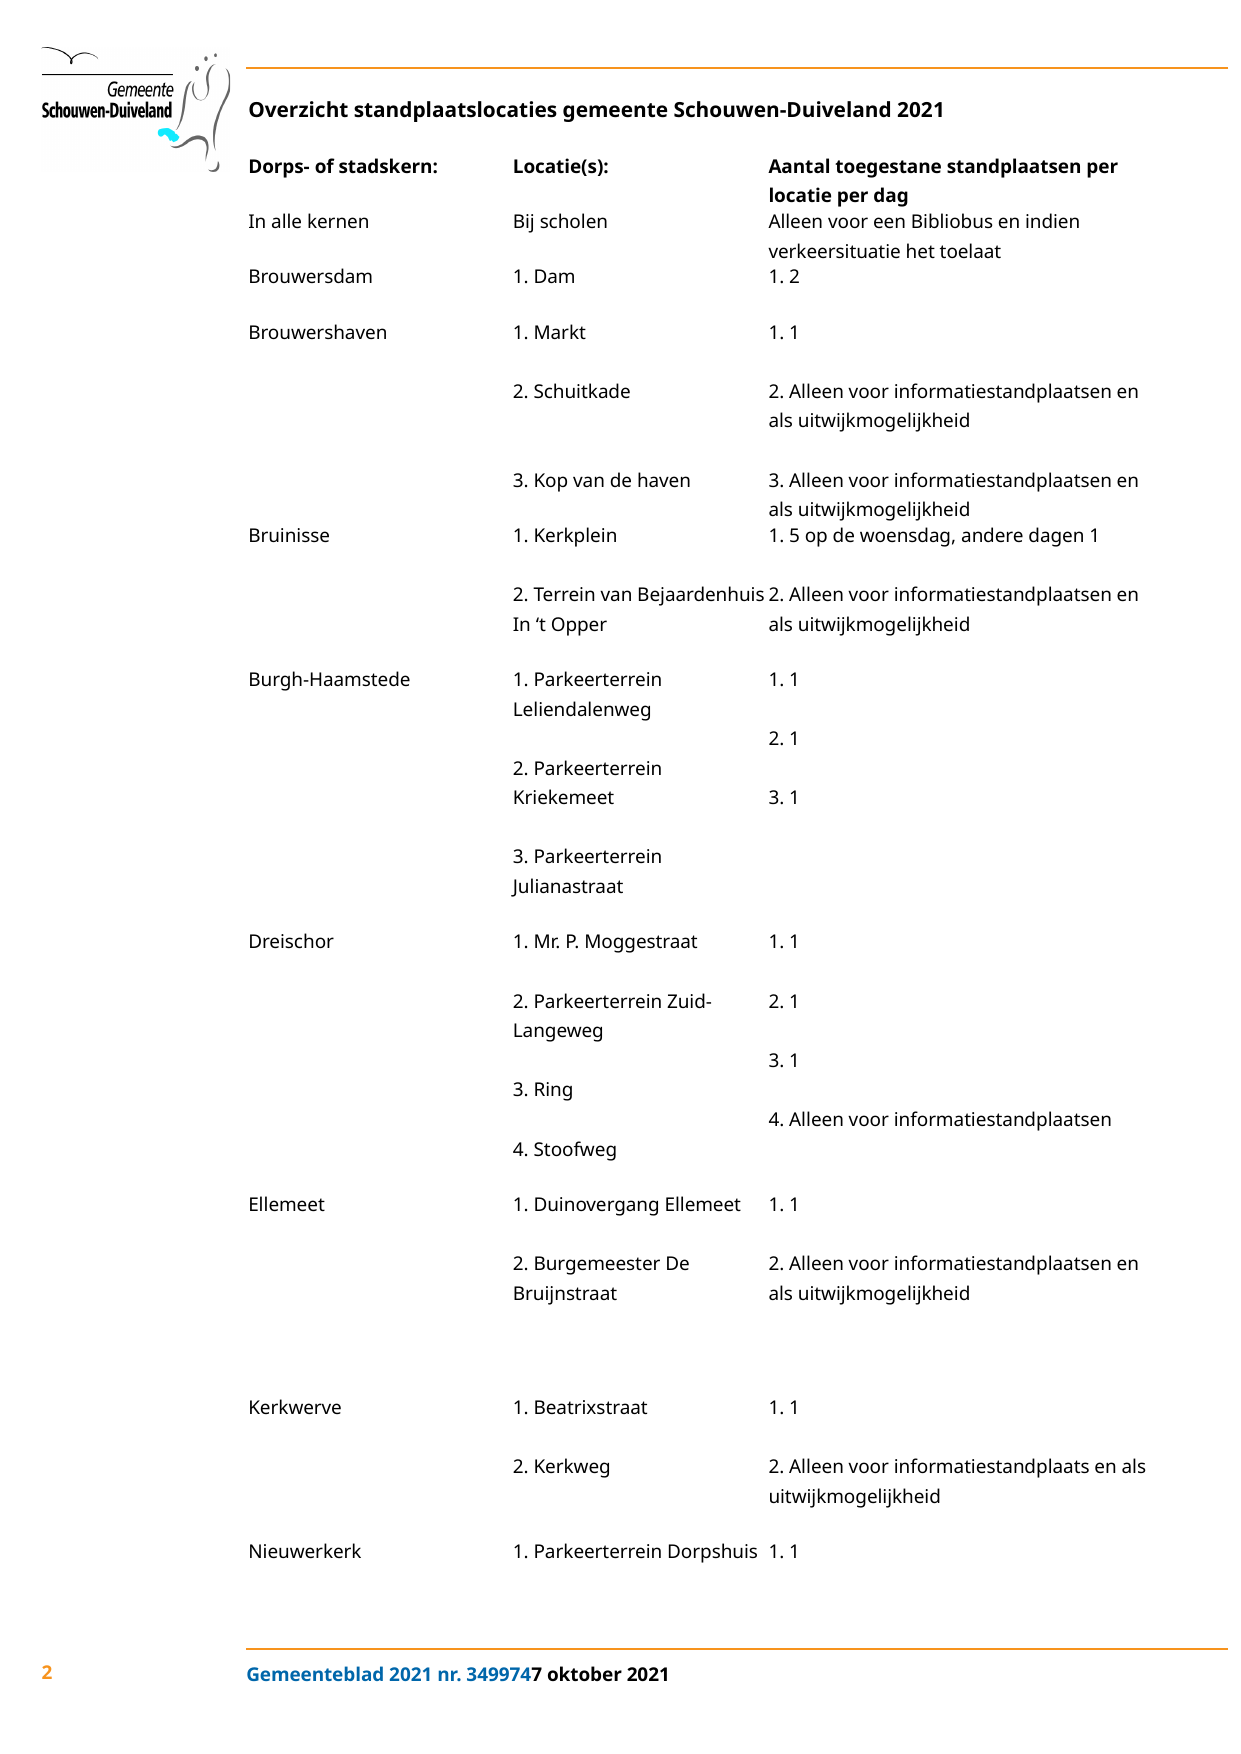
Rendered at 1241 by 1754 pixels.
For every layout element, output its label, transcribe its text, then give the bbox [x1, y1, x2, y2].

table_cell 1. Dam [513, 264, 768, 319]
table_cell 1. 2 [768, 264, 1152, 319]
table_cell 1. 1 2. 1 3. 1 [768, 666, 1152, 929]
table_cell 1. 1 2. Alleen voor informatiestandplaats en als uitwijkmogelijkheid [768, 1394, 1152, 1538]
table_cell 1. Mr. P. Moggestraat 2. Parkeerterrein Zuid-Langeweg 3. Ring 4. Stoofweg [513, 929, 768, 1191]
table_cell 1. 5 op de woensdag, andere dagen 1 2. Alleen voor informatiestandplaatsen en als uitwijkmogelijkheid [768, 522, 1152, 666]
table_cell Burgh-Haamstede [248, 666, 513, 929]
table_header Aantal toegestane standplaatsen per locatie per dag [768, 153, 1152, 208]
table_cell Alleen voor een Bibliobus en indien verkeersituatie het toelaat [768, 208, 1152, 264]
table_cell Dreischor [248, 929, 513, 1191]
table_cell 1. Kerkplein 2. Terrein van Bejaardenhuis In ‘t Opper [513, 522, 768, 666]
text Overzicht standplaatslocaties gemeente Schouwen-Duiveland 2021 [248, 95, 1152, 123]
table_cell 1. Markt 2. Schuitkade 3. Kop van de haven [513, 319, 768, 522]
table_cell 1. Beatrixstraat 2. Kerkweg [513, 1394, 768, 1538]
table_cell Brouwersdam [248, 264, 513, 319]
table_cell Nieuwerkerk [248, 1538, 513, 1594]
table_cell Bruinisse [248, 522, 513, 666]
table_cell 1. 1 [768, 1538, 1152, 1594]
table_cell Ellemeet [248, 1191, 513, 1394]
table_cell Bij scholen [513, 208, 768, 264]
table_cell 1. 1 2. Alleen voor informatiestandplaatsen en als uitwijkmogelijkheid [768, 1191, 1152, 1394]
table_cell Brouwershaven [248, 319, 513, 522]
table_cell 1. Parkeerterrein Leliendalenweg 2. Parkeerterrein Kriekemeet 3. Parkeerterrein Julianastraat [513, 666, 768, 929]
table_cell 1. Duinovergang Ellemeet 2. Burgemeester De Bruijnstraat [513, 1191, 768, 1394]
table_header Dorps- of stadskern: [248, 153, 513, 208]
table_cell 1. Parkeerterrein Dorpshuis [513, 1538, 768, 1594]
table_cell 1. 1 2. Alleen voor informatiestandplaatsen en als uitwijkmogelijkheid 3. Alleen voor informatiestandplaatsen en als uitwijkmogelijkheid [768, 319, 1152, 522]
table_cell Kerkwerve [248, 1394, 513, 1538]
picture [41, 47, 231, 172]
table_cell 1. 1 2. 1 3. 1 4. Alleen voor informatiestandplaatsen [768, 929, 1152, 1191]
table_header Locatie(s): [513, 153, 768, 208]
table_cell In alle kernen [248, 208, 513, 264]
